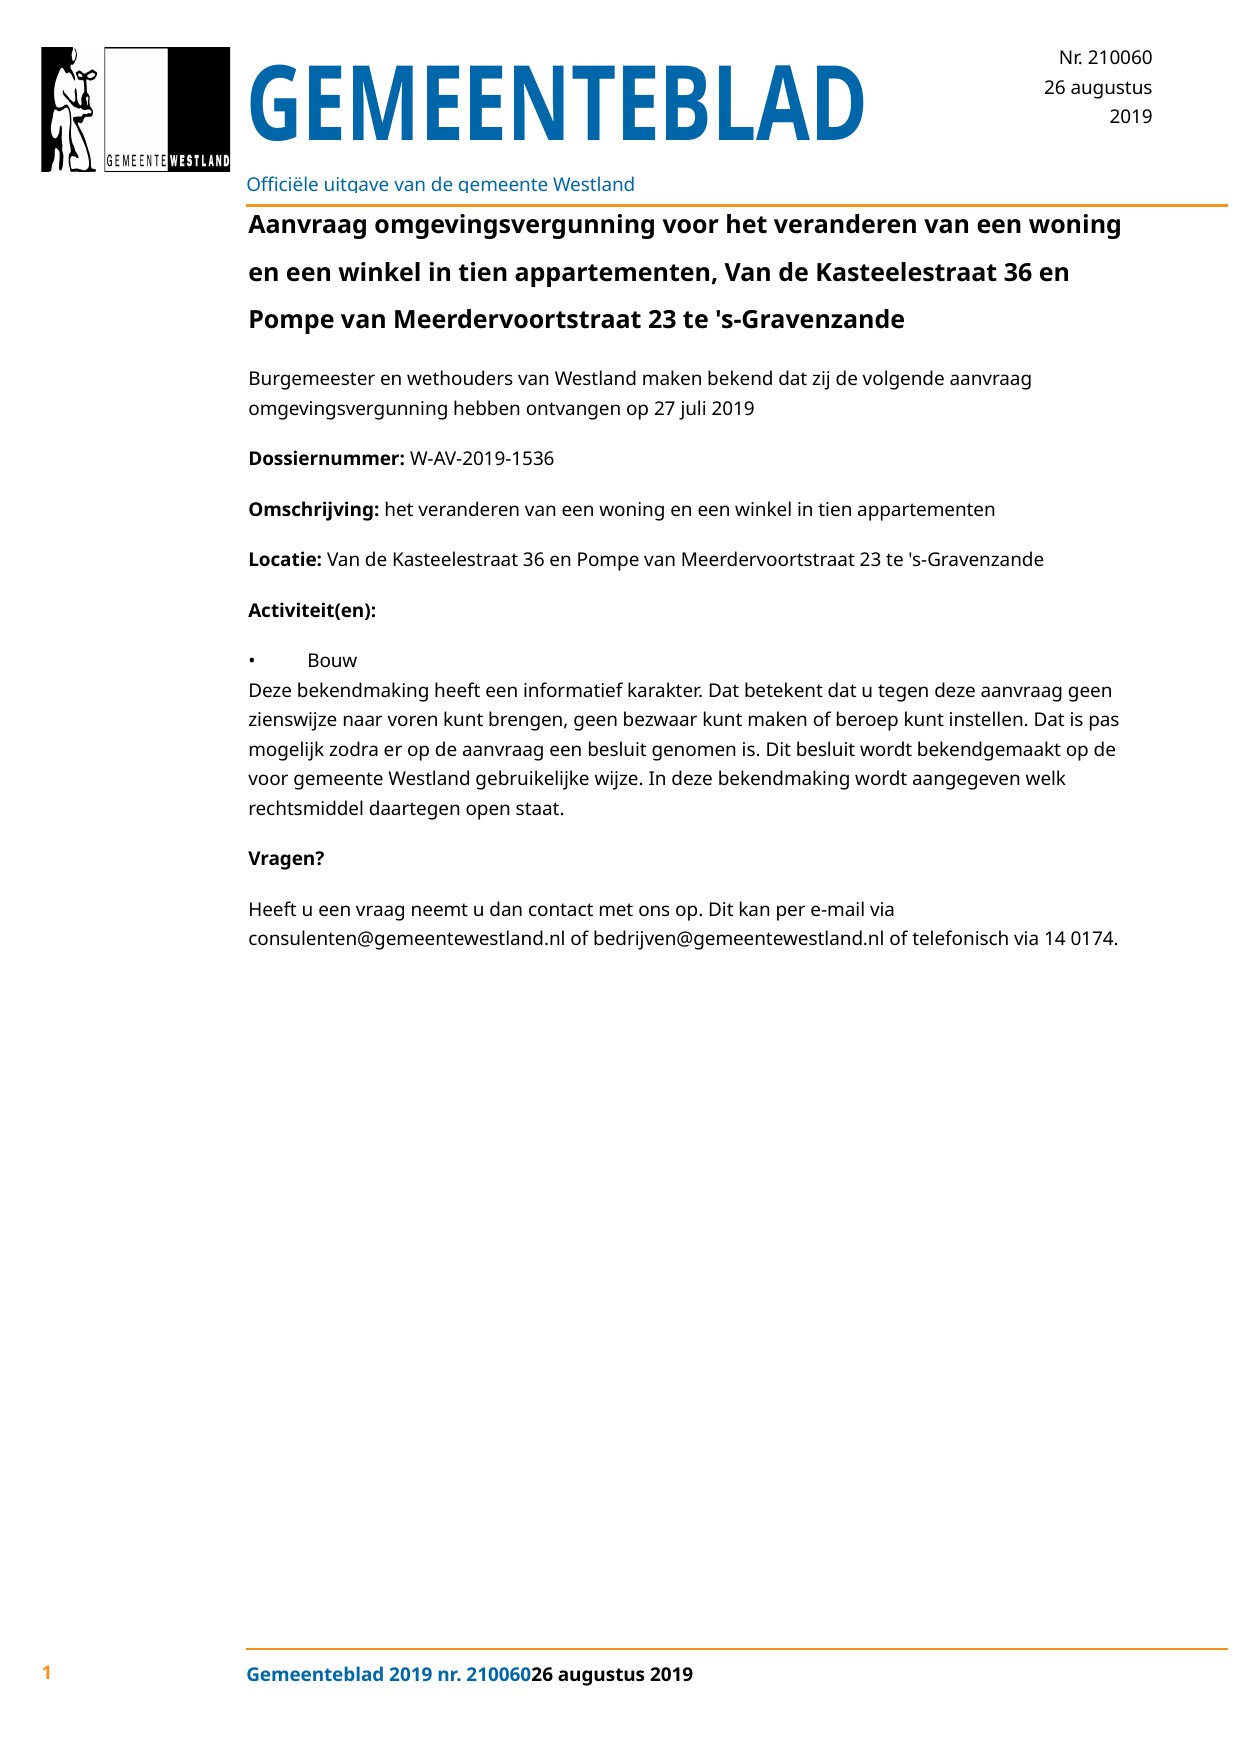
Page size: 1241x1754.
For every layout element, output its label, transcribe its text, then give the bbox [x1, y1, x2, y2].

text Activiteit(en): [248, 597, 1152, 622]
text Locatie: Van de Kasteelestraat 36 en Pompe van Meerdervoortstraat 23 te 's-Gravenzande [248, 546, 1152, 572]
text Omschrijving: het veranderen van een woning en een winkel in tien appartementen [248, 496, 1152, 522]
text Dossiernummer: W-AV-2019-1536 [248, 446, 1152, 471]
text Aanvraag omgevingsvergunning voor het veranderen van een woning en een winkel in tien appartementen, Van de Kasteelestraat 36 en Pompe van Meerdervoortstraat 23 te 's-Gravenzande [248, 207, 1152, 336]
list Bouw [248, 647, 1152, 673]
picture [41, 47, 231, 172]
text Deze bekendmaking heeft een informatief karakter. Dat betekent dat u tegen deze aanvraag geen zienswijze naar voren kunt brengen, geen bezwaar kunt maken of beroep kunt instellen. Dat is pas mogelijk zodra er op de aanvraag een besluit genomen is. Dit besluit wordt bekendgemaakt op de voor gemeente Westland gebruikelijke wijze. In deze bekendmaking wordt aangegeven welk rechtsmiddel daartegen open staat. [248, 677, 1152, 821]
text Burgemeester en wethouders van Westland maken bekend dat zij de volgende aanvraag omgevingsvergunning hebben ontvangen op 27 juli 2019 [248, 366, 1152, 421]
text Vragen? [248, 846, 1152, 871]
text Heeft u een vraag neemt u dan contact met ons op. Dit kan per e-mail via consulenten@gemeentewestland.nl of bedrijven@gemeentewestland.nl of telefonisch via 14 0174. [248, 896, 1152, 951]
